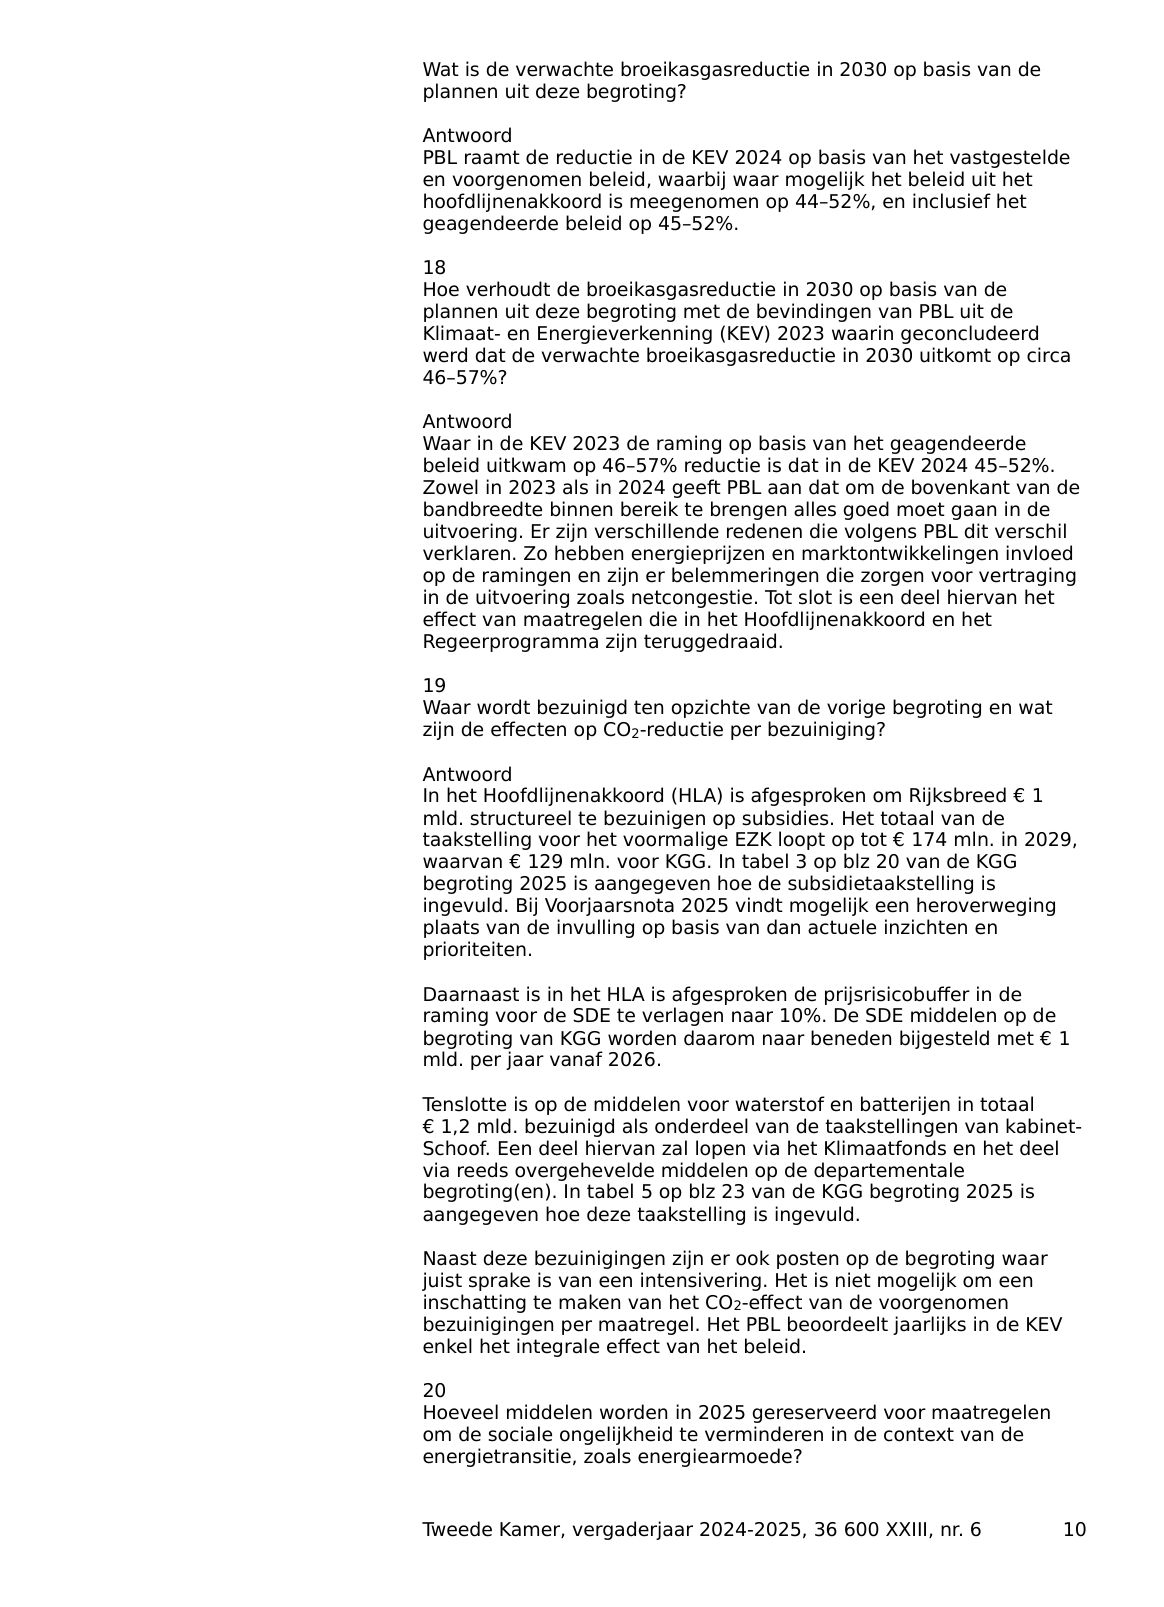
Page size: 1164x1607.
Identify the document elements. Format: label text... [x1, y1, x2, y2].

text Wat is de verwachte broeikasgasreductie in 2030 op basis van de plannen uit deze begroting? [422, 59, 1087, 103]
text 19 [422, 675, 1087, 697]
text Naast deze bezuinigingen zijn er ook posten op de begroting waar juist sprake is van een intensivering. Het is niet mogelijk om een inschatting te maken van het CO2-effect van de voorgenomen bezuinigingen per maatregel. Het PBL beoordeelt jaarlijks in de KEV enkel het integrale effect van het beleid. [422, 1248, 1087, 1357]
text 20 [422, 1380, 1087, 1402]
text In het Hoofdlijnenakkoord (HLA) is afgesproken om Rijksbreed € 1 mld. structureel te bezuinigen op subsidies. Het totaal van de taakstelling voor het voormalige EZK loopt op tot € 174 mln. in 2029, waarvan € 129 mln. voor KGG. In tabel 3 op blz 20 van de KGG begroting 2025 is aangegeven hoe de subsidietaakstelling is ingevuld. Bij Voorjaarsnota 2025 vindt mogelijk een heroverweging plaats van de invulling op basis van dan actuele inzichten en prioriteiten. [422, 785, 1087, 961]
text 18 [422, 257, 1087, 279]
text Antwoord [422, 125, 1087, 147]
text Hoe verhoudt de broeikasgasreductie in 2030 op basis van de plannen uit deze begroting met de bevindingen van PBL uit de Klimaat- en Energieverkenning (KEV) 2023 waarin geconcludeerd werd dat de verwachte broeikasgasreductie in 2030 uitkomt op circa 46–57%? [422, 279, 1087, 389]
text Waar in de KEV 2023 de raming op basis van het geagendeerde beleid uitkwam op 46–57% reductie is dat in de KEV 2024 45–52%. Zowel in 2023 als in 2024 geeft PBL aan dat om de bovenkant van de bandbreedte binnen bereik te brengen alles goed moet gaan in de uitvoering. Er zijn verschillende redenen die volgens PBL dit verschil verklaren. Zo hebben energieprijzen en marktontwikkelingen invloed op de ramingen en zijn er belemmeringen die zorgen voor vertraging in de uitvoering zoals netcongestie. Tot slot is een deel hiervan het effect van maatregelen die in het Hoofdlijnenakkoord en het Regeerprogramma zijn teruggedraaid. [422, 433, 1087, 653]
text PBL raamt de reductie in de KEV 2024 op basis van het vastgestelde en voorgenomen beleid, waarbij waar mogelijk het beleid uit het hoofdlijnenakkoord is meegenomen op 44–52%, en inclusief het geagendeerde beleid op 45–52%. [422, 147, 1087, 235]
text Hoeveel middelen worden in 2025 gereserveerd voor maatregelen om de sociale ongelijkheid te verminderen in de context van de energietransitie, zoals energiearmoede? [422, 1402, 1087, 1468]
text Tenslotte is op de middelen voor waterstof en batterijen in totaal € 1,2 mld. bezuinigd als onderdeel van de taakstellingen van kabinet-Schoof. Een deel hiervan zal lopen via het Klimaatfonds en het deel via reeds overgehevelde middelen op de departementale begroting(en). In tabel 5 op blz 23 van de KGG begroting 2025 is aangegeven hoe deze taakstelling is ingevuld. [422, 1093, 1087, 1225]
text Antwoord [422, 763, 1087, 785]
text Antwoord [422, 411, 1087, 433]
text Waar wordt bezuinigd ten opzichte van de vorige begroting en wat zijn de effecten op CO2-reductie per bezuiniging? [422, 697, 1087, 741]
text Daarnaast is in het HLA is afgesproken de prijsrisicobuffer in de raming voor de SDE te verlagen naar 10%. De SDE middelen op de begroting van KGG worden daarom naar beneden bijgesteld met € 1 mld. per jaar vanaf 2026. [422, 983, 1087, 1071]
